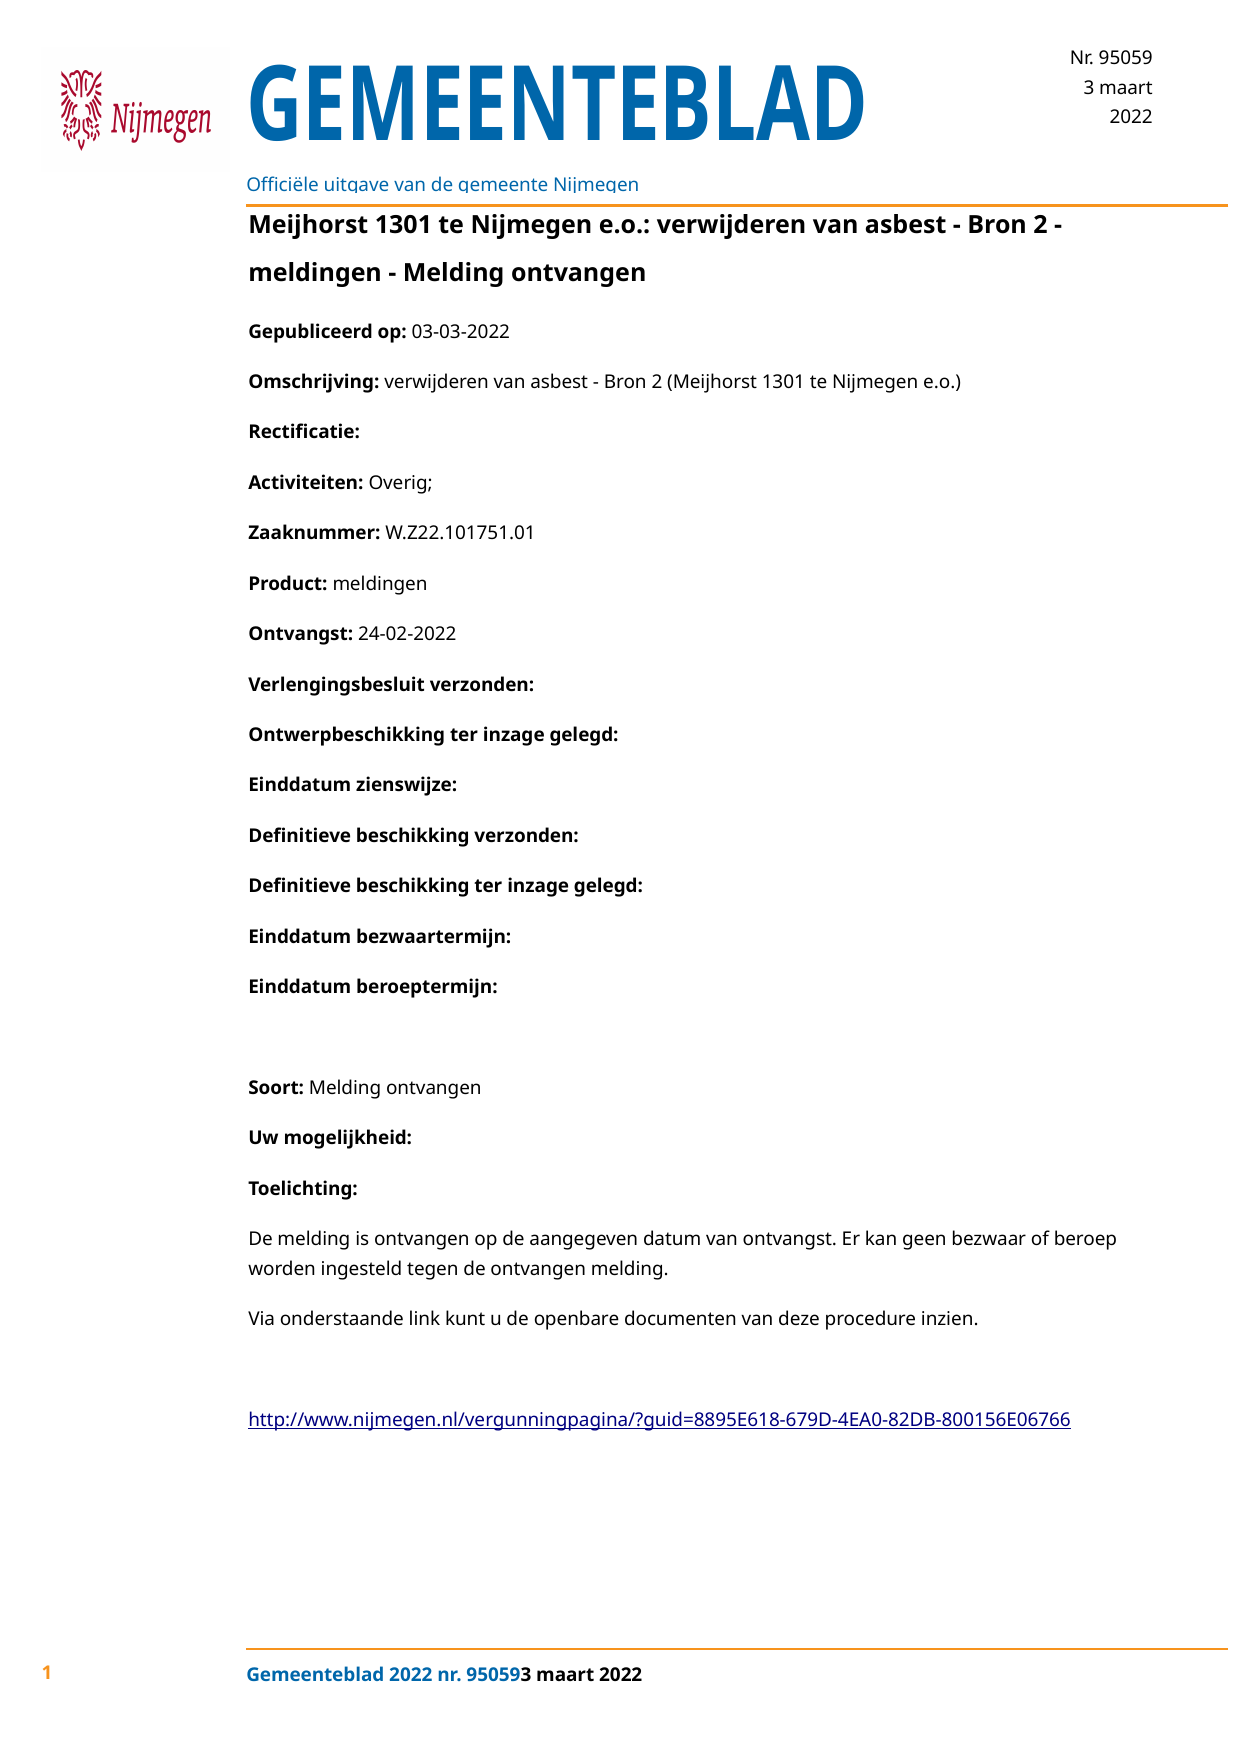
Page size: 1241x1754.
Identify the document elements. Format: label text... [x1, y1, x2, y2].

text Einddatum zienswijze: [248, 772, 1152, 797]
text Ontwerpbeschikking ter inzage gelegd: [248, 721, 1152, 747]
text Omschrijving: verwijderen van asbest - Bron 2 (Meijhorst 1301 te Nijmegen e.o.) [248, 368, 1152, 394]
text Uw mogelijkheid: [248, 1124, 1152, 1150]
text Toelichting: [248, 1175, 1152, 1201]
text Definitieve beschikking verzonden: [248, 822, 1152, 848]
picture [41, 47, 231, 172]
text De melding is ontvangen op de aangegeven datum van ontvangst. Er kan geen bezwaar of beroep worden ingesteld tegen de ontvangen melding. [248, 1225, 1152, 1281]
text Verlengingsbesluit verzonden: [248, 671, 1152, 697]
text Ontvangst: 24-02-2022 [248, 620, 1152, 646]
text Zaaknummer: W.Z22.101751.01 [248, 519, 1152, 545]
text Product: meldingen [248, 570, 1152, 596]
text Meijhorst 1301 te Nijmegen e.o.: verwijderen van asbest - Bron 2 - meldingen - Melding ontvangen [248, 207, 1152, 288]
text Einddatum beroeptermijn: [248, 973, 1152, 999]
text Activiteiten: Overig; [248, 469, 1152, 495]
text Gepubliceerd op: 03-03-2022 [248, 318, 1152, 344]
text Soort: Melding ontvangen [248, 1074, 1152, 1100]
text Einddatum bezwaartermijn: [248, 923, 1152, 949]
text http://www.nijmegen.nl/vergunningpagina/?guid=8895E618-679D-4EA0-82DB-800156E06766 [248, 1406, 1152, 1432]
text Definitieve beschikking ter inzage gelegd: [248, 872, 1152, 898]
text Via onderstaande link kunt u de openbare documenten van deze procedure inzien. [248, 1305, 1152, 1331]
text Rectificatie: [248, 419, 1152, 444]
